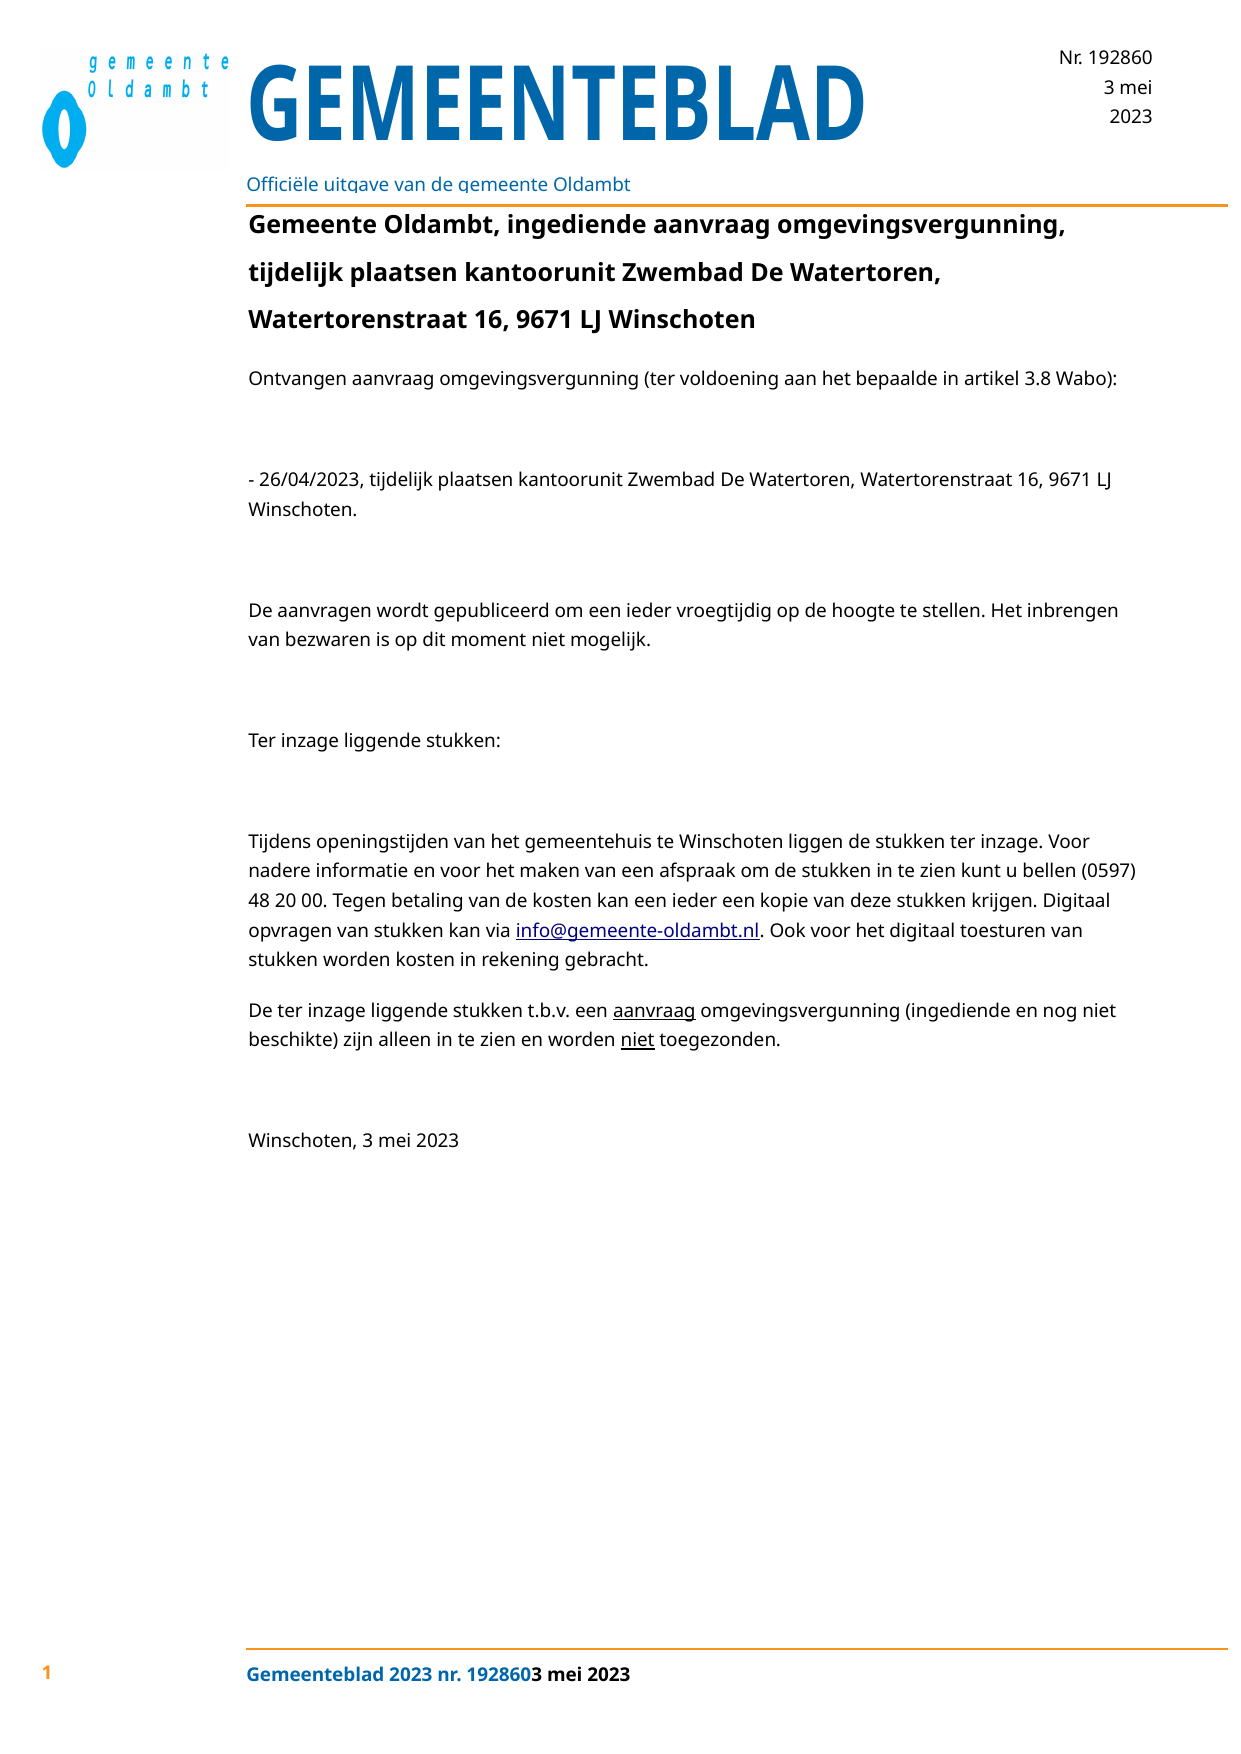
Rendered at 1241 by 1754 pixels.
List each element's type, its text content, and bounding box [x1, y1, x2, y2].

picture [41, 47, 231, 172]
text - 26/04/2023, tijdelijk plaatsen kantoorunit Zwembad De Watertoren, Watertorenstraat 16, 9671 LJ Winschoten. [248, 466, 1152, 522]
text De aanvragen wordt gepubliceerd om een ieder vroegtijdig op de hoogte te stellen. Het inbrengen van bezwaren is op dit moment niet mogelijk. [248, 597, 1152, 652]
text Ter inzage liggende stukken: [248, 727, 1152, 753]
text Winschoten, 3 mei 2023 [248, 1127, 1152, 1153]
text Ontvangen aanvraag omgevingsvergunning (ter voldoening aan het bepaalde in artikel 3.8 Wabo): [248, 366, 1152, 391]
text Gemeente Oldambt, ingediende aanvraag omgevingsvergunning, tijdelijk plaatsen kantoorunit Zwembad De Watertoren, Watertorenstraat 16, 9671 LJ Winschoten [248, 207, 1152, 336]
text De ter inzage liggende stukken t.b.v. een aanvraag omgevingsvergunning (ingediende en nog niet beschikte) zijn alleen in te zien en worden niet toegezonden. [248, 997, 1152, 1052]
text Tijdens openingstijden van het gemeentehuis te Winschoten liggen de stukken ter inzage. Voor nadere informatie en voor het maken van een afspraak om de stukken in te zien kunt u bellen (0597) 48 20 00. Tegen betaling van de kosten kan een ieder een kopie van deze stukken krijgen. Digitaal opvragen van stukken kan via info@gemeente-oldambt.nl. Ook voor het digitaal toesturen van stukken worden kosten in rekening gebracht. [248, 828, 1152, 972]
